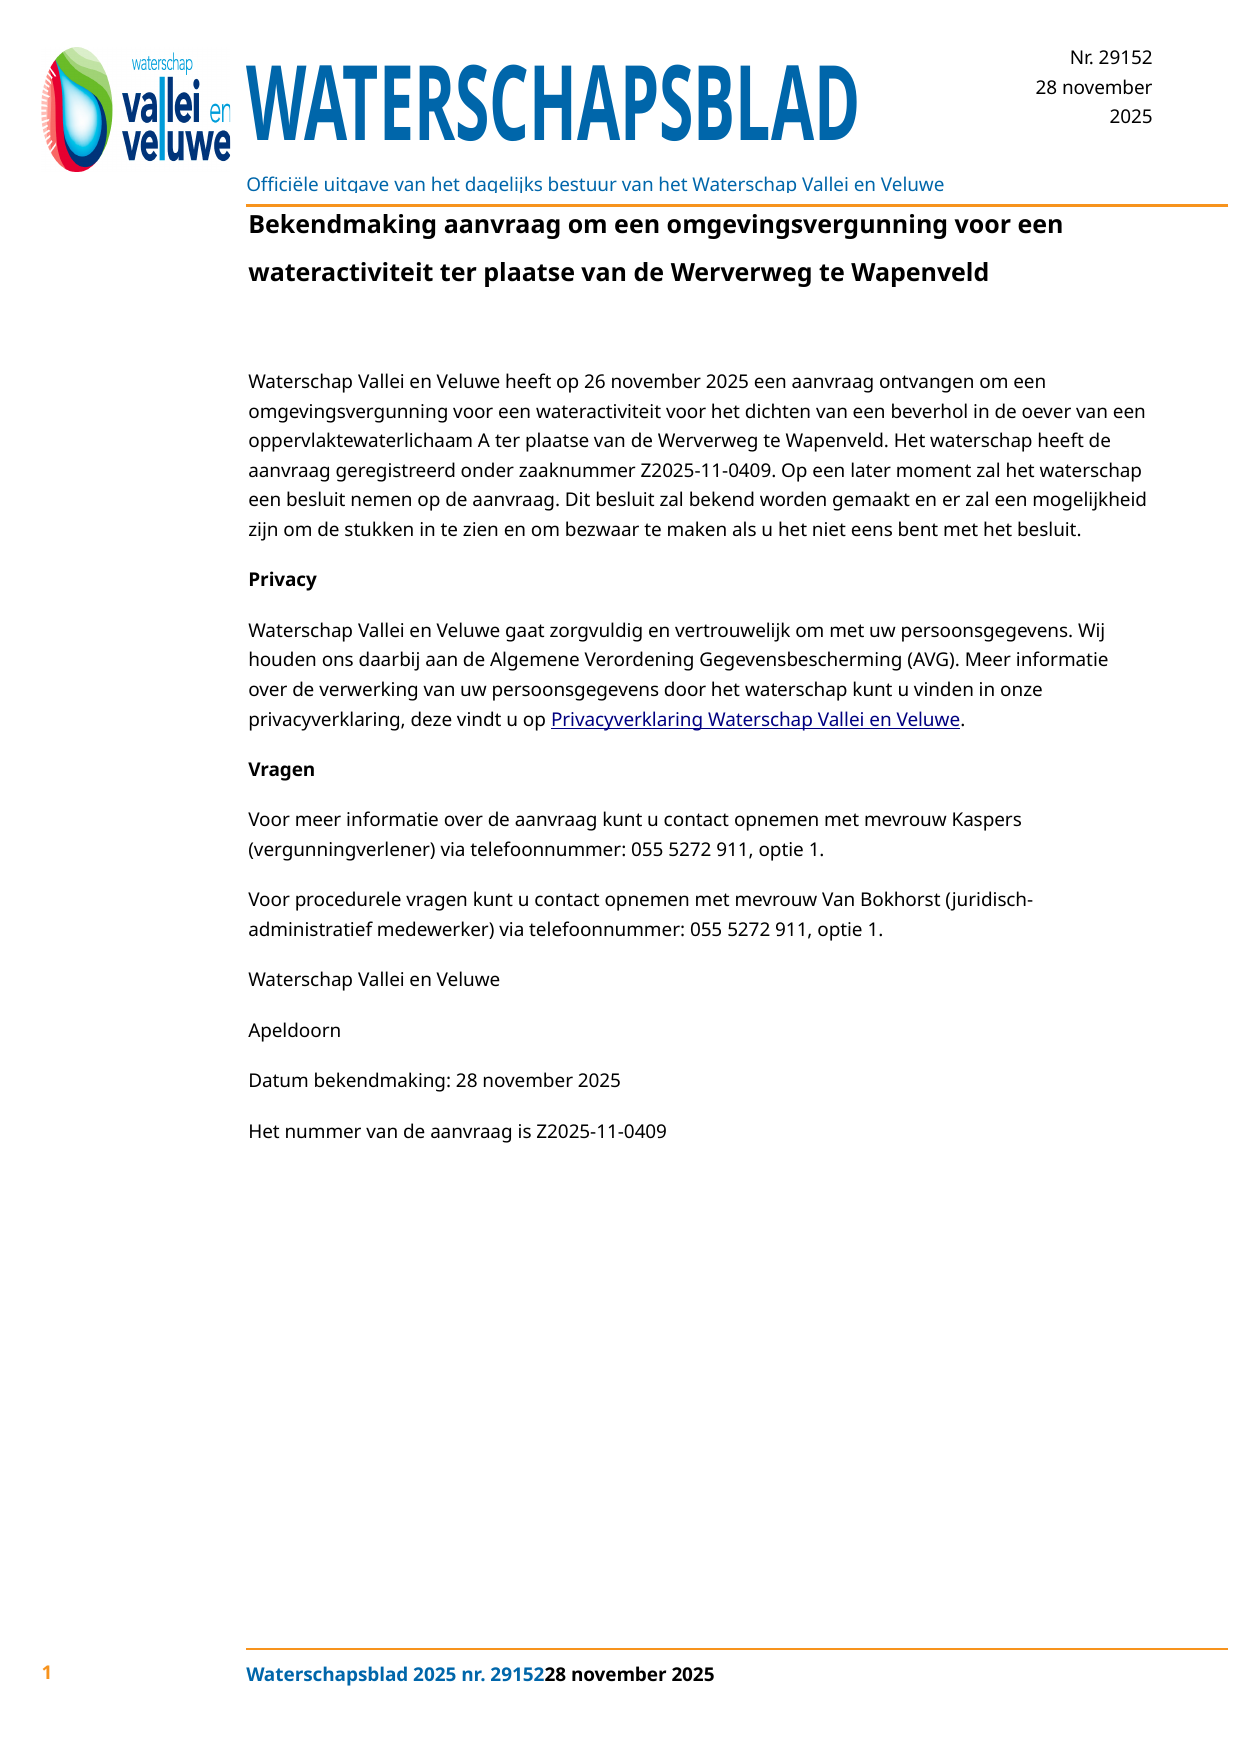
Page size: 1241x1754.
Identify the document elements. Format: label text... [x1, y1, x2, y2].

text Waterschap Vallei en Veluwe gaat zorgvuldig en vertrouwelijk om met uw persoonsgegevens. Wij houden ons daarbij aan de Algemene Verordening Gegevensbescherming (AVG). Meer informatie over de verwerking van uw persoonsgegevens door het waterschap kunt u vinden in onze privacyverklaring, deze vindt u op Privacyverklaring Waterschap Vallei en Veluwe. [248, 617, 1152, 732]
text Voor meer informatie over de aanvraag kunt u contact opnemen met mevrouw Kaspers (vergunningverlener) via telefoonnummer: 055 5272 911, optie 1. [248, 807, 1152, 862]
text Bekendmaking aanvraag om een omgevingsvergunning voor een wateractiviteit ter plaatse van de Werverweg te Wapenveld [248, 207, 1152, 288]
text Waterschap Vallei en Veluwe [248, 967, 1152, 992]
text Waterschap Vallei en Veluwe heeft op 26 november 2025 een aanvraag ontvangen om een omgevingsvergunning voor een wateractiviteit voor het dichten van een beverhol in de oever van een oppervlaktewaterlichaam A ter plaatse van de Werverweg te Wapenveld. Het waterschap heeft de aanvraag geregistreerd onder zaaknummer Z2025-11-0409. Op een later moment zal het waterschap een besluit nemen op de aanvraag. Dit besluit zal bekend worden gemaakt en er zal een mogelijkheid zijn om de stukken in te zien en om bezwaar te maken als u het niet eens bent met het besluit. [248, 368, 1152, 542]
picture [41, 47, 231, 172]
text Privacy [248, 567, 1152, 592]
text Het nummer van de aanvraag is Z2025-11-0409 [248, 1118, 1152, 1144]
text Datum bekendmaking: 28 november 2025 [248, 1067, 1152, 1093]
text Vragen [248, 756, 1152, 782]
text Apeldoorn [248, 1017, 1152, 1043]
text Voor procedurele vragen kunt u contact opnemen met mevrouw Van Bokhorst (juridisch-administratief medewerker) via telefoonnummer: 055 5272 911, optie 1. [248, 887, 1152, 942]
